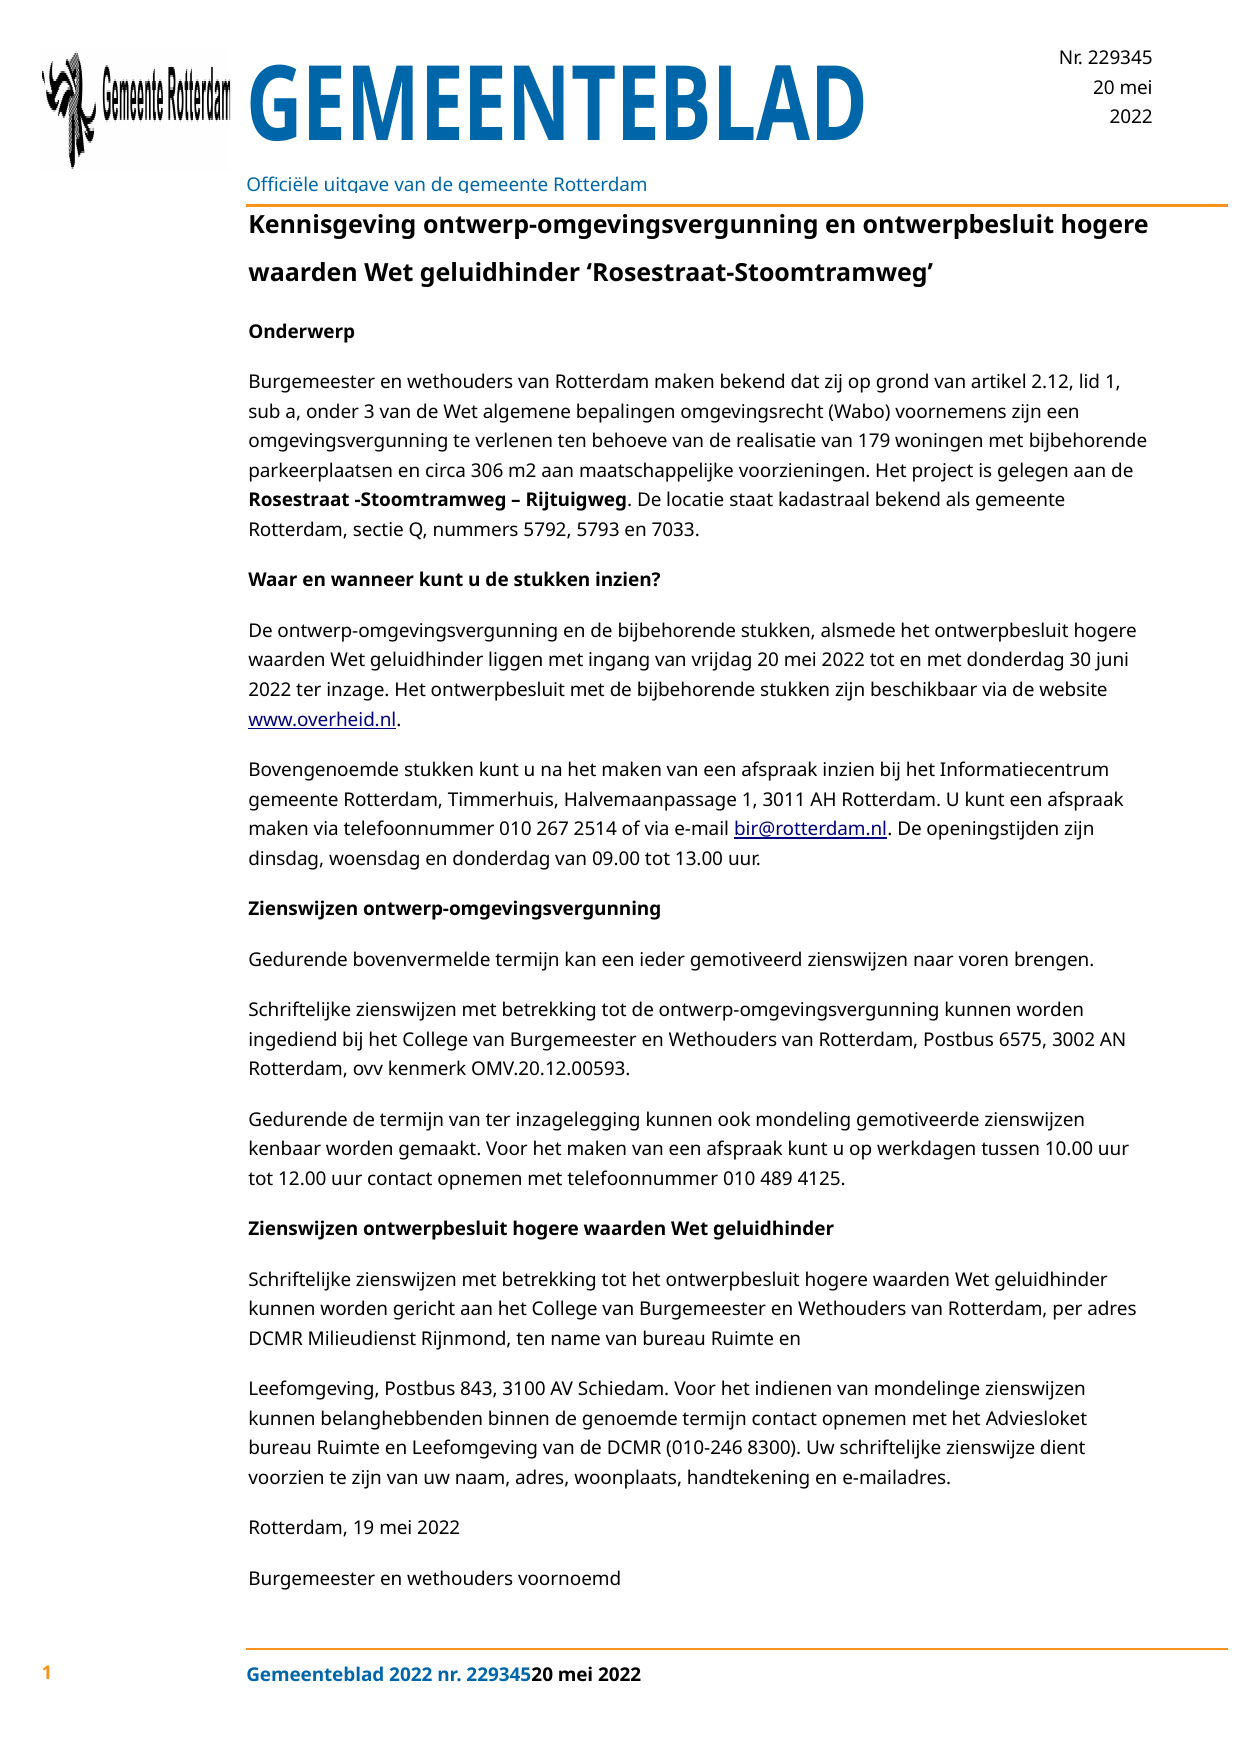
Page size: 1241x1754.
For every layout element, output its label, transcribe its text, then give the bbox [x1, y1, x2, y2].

text Bovengenoemde stukken kunt u na het maken van een afspraak inzien bij het Informatiecentrum gemeente Rotterdam, Timmerhuis, Halvemaanpassage 1, 3011 AH Rotterdam. U kunt een afspraak maken via telefoonnummer 010 267 2514 of via e-mail bir@rotterdam.nl. De openingstijden zijn dinsdag, woensdag en donderdag van 09.00 tot 13.00 uur. [248, 756, 1152, 871]
text Schriftelijke zienswijzen met betrekking tot het ontwerpbesluit hogere waarden Wet geluidhinder kunnen worden gericht aan het College van Burgemeester en Wethouders van Rotterdam, per adres DCMR Milieudienst Rijnmond, ten name van bureau Ruimte en [248, 1266, 1152, 1351]
text Burgemeester en wethouders van Rotterdam maken bekend dat zij op grond van artikel 2.12, lid 1, sub a, onder 3 van de Wet algemene bepalingen omgevingsrecht (Wabo) voornemens zijn een omgevingsvergunning te verlenen ten behoeve van de realisatie van 179 woningen met bijbehorende parkeerplaatsen en circa 306 m2 aan maatschappelijke voorzieningen. Het project is gelegen aan de Rosestraat -Stoomtramweg – Rijtuigweg. De locatie staat kadastraal bekend als gemeente Rotterdam, sectie Q, nummers 5792, 5793 en 7033. [248, 368, 1152, 542]
text De ontwerp-omgevingsvergunning en de bijbehorende stukken, alsmede het ontwerpbesluit hogere waarden Wet geluidhinder liggen met ingang van vrijdag 20 mei 2022 tot en met donderdag 30 juni 2022 ter inzage. Het ontwerpbesluit met de bijbehorende stukken zijn beschikbaar via de website www.overheid.nl. [248, 617, 1152, 732]
text Leefomgeving, Postbus 843, 3100 AV Schiedam. Voor het indienen van mondelinge zienswijzen kunnen belanghebbenden binnen de genoemde termijn contact opnemen met het Adviesloket bureau Ruimte en Leefomgeving van de DCMR (010-246 8300). Uw schriftelijke zienswijze dient voorzien te zijn van uw naam, adres, woonplaats, handtekening en e-mailadres. [248, 1375, 1152, 1490]
text Zienswijzen ontwerpbesluit hogere waarden Wet geluidhinder [248, 1215, 1152, 1241]
text Burgemeester en wethouders voornoemd [248, 1565, 1152, 1591]
text Waar en wanneer kunt u de stukken inzien? [248, 567, 1152, 592]
text Rotterdam, 19 mei 2022 [248, 1514, 1152, 1540]
text Onderwerp [248, 318, 1152, 344]
text Gedurende bovenvermelde termijn kan een ieder gemotiveerd zienswijzen naar voren brengen. [248, 946, 1152, 972]
text Schriftelijke zienswijzen met betrekking tot de ontwerp-omgevingsvergunning kunnen worden ingediend bij het College van Burgemeester en Wethouders van Rotterdam, Postbus 6575, 3002 AN Rotterdam, ovv kenmerk OMV.20.12.00593. [248, 996, 1152, 1081]
text Kennisgeving ontwerp-omgevingsvergunning en ontwerpbesluit hogere waarden Wet geluidhinder ‘Rosestraat-Stoomtramweg’ [248, 207, 1152, 288]
picture [41, 47, 231, 172]
text Gedurende de termijn van ter inzagelegging kunnen ook mondeling gemotiveerde zienswijzen kenbaar worden gemaakt. Voor het maken van een afspraak kunt u op werkdagen tussen 10.00 uur tot 12.00 uur contact opnemen met telefoonnummer 010 489 4125. [248, 1106, 1152, 1191]
text Zienswijzen ontwerp-omgevingsvergunning [248, 895, 1152, 921]
